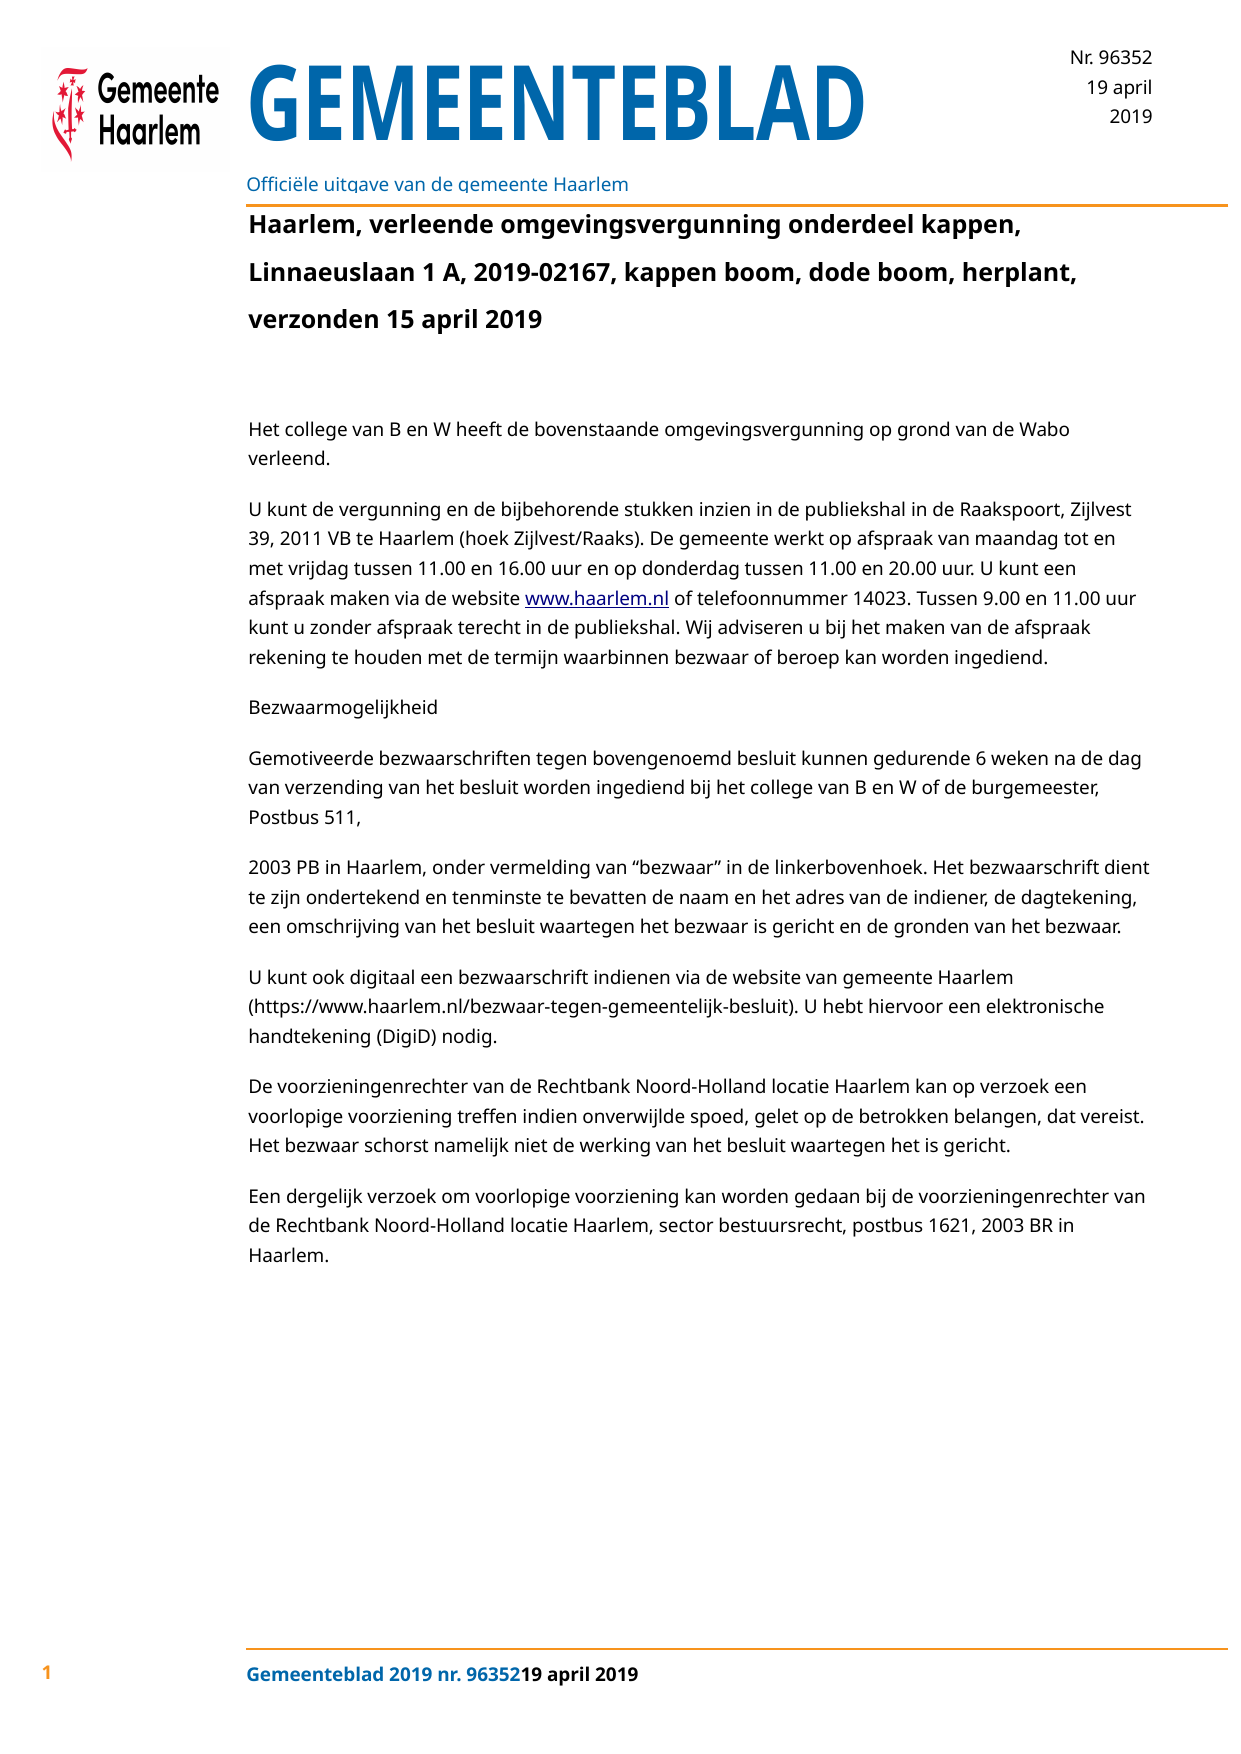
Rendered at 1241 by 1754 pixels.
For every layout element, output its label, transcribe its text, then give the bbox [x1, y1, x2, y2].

picture [41, 47, 231, 172]
text U kunt ook digitaal een bezwaarschrift indienen via de website van gemeente Haarlem (https://www.haarlem.nl/bezwaar-tegen-gemeentelijk-besluit). U hebt hiervoor een elektronische handtekening (DigiD) nodig. [248, 964, 1152, 1049]
text Een dergelijk verzoek om voorlopige voorziening kan worden gedaan bij de voorzieningenrechter van de Rechtbank Noord-Holland locatie Haarlem, sector bestuursrecht, postbus 1621, 2003 BR in Haarlem. [248, 1183, 1152, 1268]
text Haarlem, verleende omgevingsvergunning onderdeel kappen, Linnaeuslaan 1 A, 2019-02167, kappen boom, dode boom, herplant, verzonden 15 april 2019 [248, 207, 1152, 336]
text U kunt de vergunning en de bijbehorende stukken inzien in de publiekshal in de Raakspoort, Zijlvest 39, 2011 VB te Haarlem (hoek Zijlvest/Raaks). De gemeente werkt op afspraak van maandag tot en met vrijdag tussen 11.00 en 16.00 uur en op donderdag tussen 11.00 en 20.00 uur. U kunt een afspraak maken via de website www.haarlem.nl of telefoonnummer 14023. Tussen 9.00 en 11.00 uur kunt u zonder afspraak terecht in de publiekshal. Wij adviseren u bij het maken van de afspraak rekening te houden met de termijn waarbinnen bezwaar of beroep kan worden ingediend. [248, 496, 1152, 669]
text De voorzieningenrechter van de Rechtbank Noord-Holland locatie Haarlem kan op verzoek een voorlopige voorziening treffen indien onverwijlde spoed, gelet op de betrokken belangen, dat vereist. Het bezwaar schorst namelijk niet de werking van het besluit waartegen het is gericht. [248, 1073, 1152, 1158]
text Gemotiveerde bezwaarschriften tegen bovengenoemd besluit kunnen gedurende 6 weken na de dag van verzending van het besluit worden ingediend bij het college van B en W of de burgemeester, Postbus 511, [248, 745, 1152, 829]
text 2003 PB in Haarlem, onder vermelding van “bezwaar” in de linkerbovenhoek. Het bezwaarschrift dient te zijn ondertekend en tenminste te bevatten de naam en het adres van de indiener, de dagtekening, een omschrijving van het besluit waartegen het bezwaar is gericht en de gronden van het bezwaar. [248, 854, 1152, 939]
text Het college van B en W heeft de bovenstaande omgevingsvergunning op grond van de Wabo verleend. [248, 416, 1152, 471]
text Bezwaarmogelijkheid [248, 694, 1152, 720]
